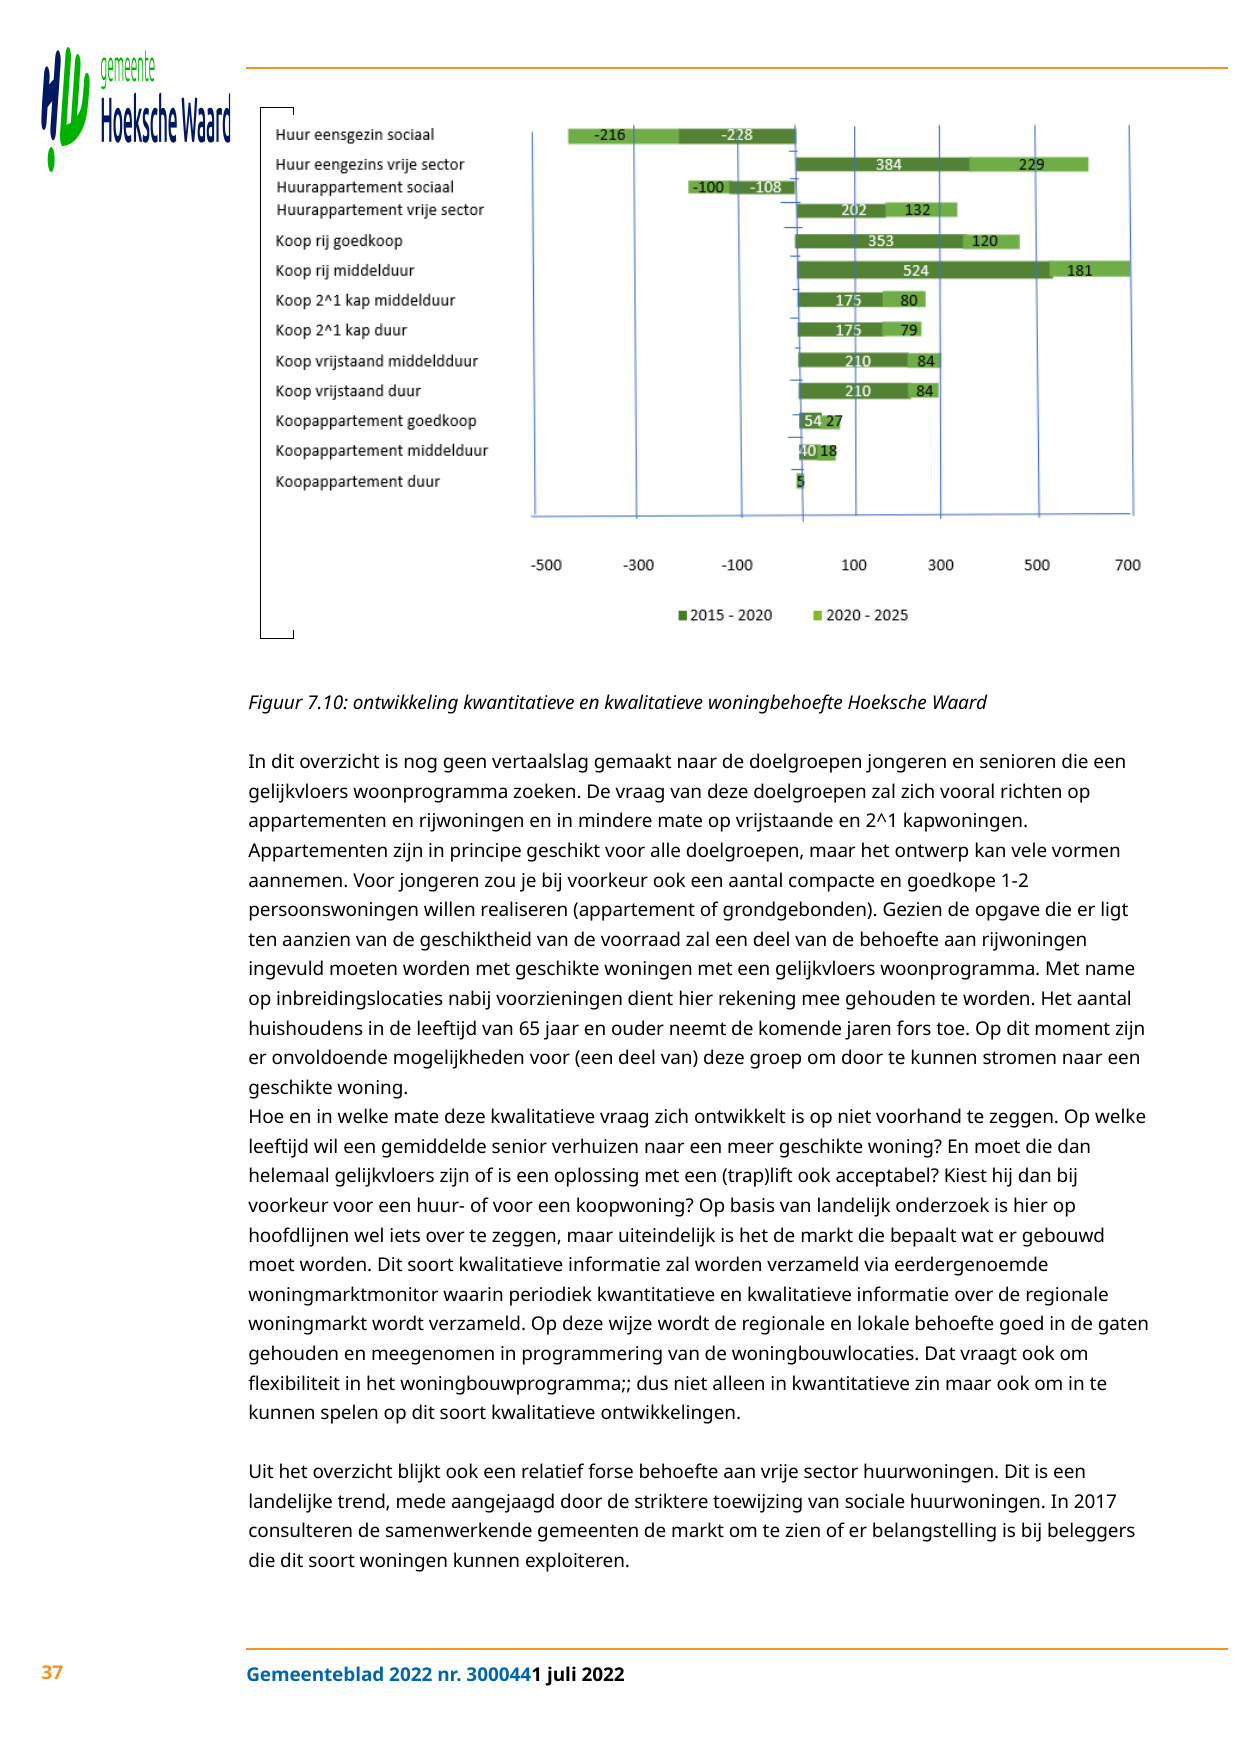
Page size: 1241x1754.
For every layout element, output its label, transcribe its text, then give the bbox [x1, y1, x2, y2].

text Appartementen zijn in principe geschikt voor alle doelgroepen, maar het ontwerp kan vele vormen aannemen. Voor jongeren zou je bij voorkeur ook een aantal compacte en goedkope 1-­2 persoonswoningen willen realiseren (appartement of grondgebonden). Gezien de opgave die er ligt ten aanzien van de geschiktheid van de voorraad zal een deel van de behoefte aan rijwoningen ingevuld moeten worden met geschikte woningen met een gelijkvloers woonprogramma. Met name op inbreidingslocaties nabij voorzieningen dient hier rekening mee gehouden te worden. Het aantal huishoudens in de leeftijd van 65 jaar en ouder neemt de komende jaren fors toe. Op dit moment zijn er onvoldoende mogelijkheden voor (een deel van) deze groep om door te kunnen stromen naar een geschikte woning. [248, 837, 1152, 1099]
picture [41, 47, 231, 172]
text Hoe en in welke mate deze kwalitatieve vraag zich ontwikkelt is op niet voorhand te zeggen. Op welke leeftijd wil een gemiddelde senior verhuizen naar een meer geschikte woning? En moet die dan helemaal gelijkvloers zijn of is een oplossing met een (trap)lift ook acceptabel? Kiest hij dan bij voorkeur voor een huur-­ of voor een koopwoning? Op basis van landelijk onderzoek is hier op hoofdlijnen wel iets over te zeggen, maar uiteindelijk is het de markt die bepaalt wat er gebouwd moet worden. Dit soort kwalitatieve informatie zal worden verzameld via eerdergenoemde woningmarktmonitor waarin periodiek kwantitatieve en kwalitatieve informatie over de regionale woningmarkt wordt verzameld. Op deze wijze wordt de regionale en lokale behoefte goed in de gaten gehouden en meegenomen in programmering van de woningbouwlocaties. Dat vraagt ook om flexibiliteit in het woningbouwprogramma;; dus niet alleen in kwantitatieve zin maar ook om in te kunnen spelen op dit soort kwalitatieve ontwikkelingen. [248, 1103, 1152, 1425]
text In dit overzicht is nog geen vertaalslag gemaakt naar de doelgroepen jongeren en senioren die een gelijkvloers woonprogramma zoeken. De vraag van deze doelgroepen zal zich vooral richten op appartementen en rijwoningen en in mindere mate op vrijstaande en 2^1 kapwoningen. [248, 748, 1152, 833]
text Figuur 7.10: ontwikkeling kwantitatieve en kwalitatieve woningbehoefte Hoeksche Waard [248, 689, 1152, 715]
picture [268, 115, 1155, 630]
text Uit het overzicht blijkt ook een relatief forse behoefte aan vrije sector huurwoningen. Dit is een landelijke trend, mede aangejaagd door de striktere toewijzing van sociale huurwoningen. In 2017 consulteren de samenwerkende gemeenten de markt om te zien of er belangstelling is bij beleggers die dit soort woningen kunnen exploiteren. [248, 1458, 1152, 1573]
